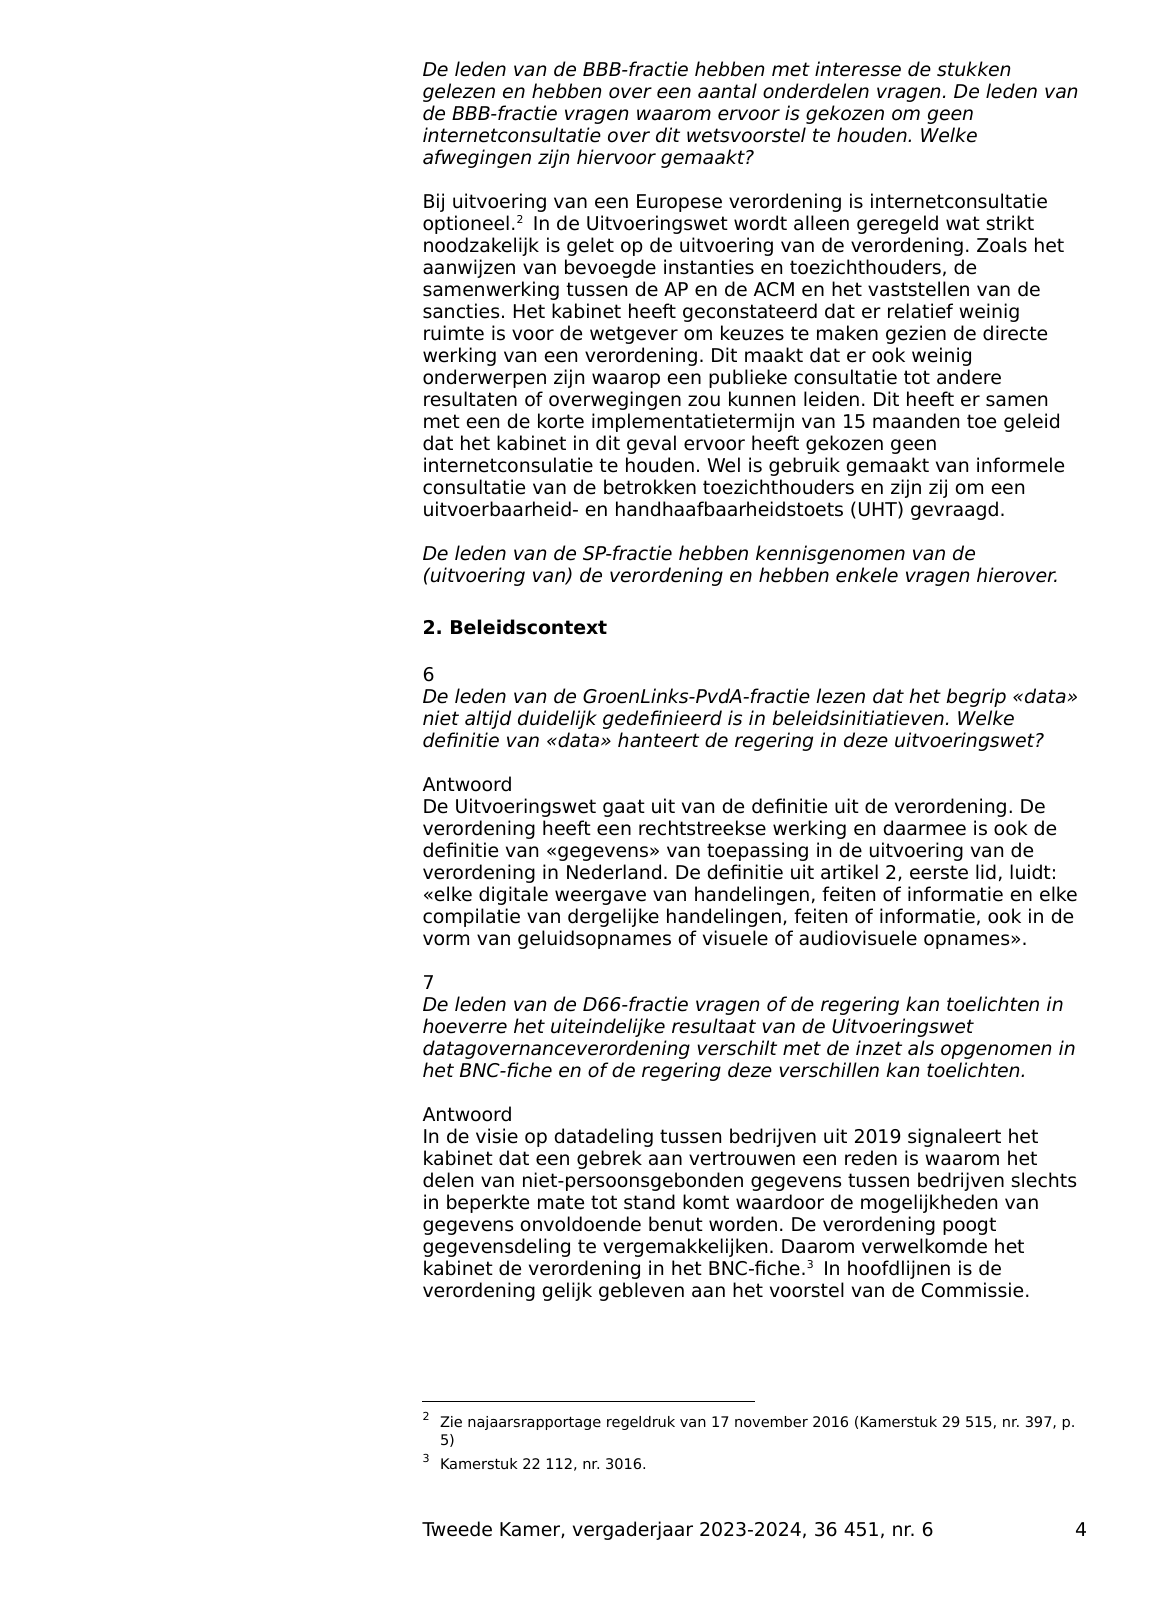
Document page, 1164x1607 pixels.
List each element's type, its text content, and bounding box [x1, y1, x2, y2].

text 6 [422, 664, 1087, 686]
text Antwoord [422, 774, 1087, 796]
text De leden van de BBB-fractie hebben met interesse de stukken gelezen en hebben over een aantal onderdelen vragen. De leden van de BBB-fractie vragen waarom ervoor is gekozen om geen internetconsultatie over dit wetsvoorstel te houden. Welke afwegingen zijn hiervoor gemaakt? [422, 59, 1087, 169]
text De leden van de D66-fractie vragen of de regering kan toelichten in hoeverre het uiteindelijke resultaat van de Uitvoeringswet datagovernanceverordening verschilt met de inzet als opgenomen in het BNC-fiche en of de regering deze verschillen kan toelichten. [422, 994, 1087, 1082]
text De leden van de GroenLinks-PvdA-fractie lezen dat het begrip «data» niet altijd duidelijk gedefinieerd is in beleidsinitiatieven. Welke definitie van «data» hanteert de regering in deze uitvoeringswet? [422, 686, 1087, 752]
text Kamerstuk 22 112, nr. 3016. [422, 1452, 1087, 1474]
subtitle 2. Beleidscontext [422, 617, 1087, 639]
text De Uitvoeringswet gaat uit van de definitie uit de verordening. De verordening heeft een rechtstreekse werking en daarmee is ook de definitie van «gegevens» van toepassing in de uitvoering van de verordening in Nederland. De definitie uit artikel 2, eerste lid, luidt: «elke digitale weergave van handelingen, feiten of informatie en elke compilatie van dergelijke handelingen, feiten of informatie, ook in de vorm van geluidsopnames of visuele of audiovisuele opnames». [422, 796, 1087, 950]
text Bij uitvoering van een Europese verordening is internetconsultatie optioneel. In de Uitvoeringswet wordt alleen geregeld wat strikt noodzakelijk is gelet op de uitvoering van de verordening. Zoals het aanwijzen van bevoegde instanties en toezichthouders, de samenwerking tussen de AP en de ACM en het vaststellen van de sancties. Het kabinet heeft geconstateerd dat er relatief weinig ruimte is voor de wetgever om keuzes te maken gezien de directe werking van een verordening. Dit maakt dat er ook weinig onderwerpen zijn waarop een publieke consultatie tot andere resultaten of overwegingen zou kunnen leiden. Dit heeft er samen met een de korte implementatietermijn van 15 maanden toe geleid dat het kabinet in dit geval ervoor heeft gekozen geen internetconsulatie te houden. Wel is gebruik gemaakt van informele consultatie van de betrokken toezichthouders en zijn zij om een uitvoerbaarheid- en handhaafbaarheidstoets (UHT) gevraagd. [422, 191, 1087, 521]
text De leden van de SP-fractie hebben kennisgenomen van de (uitvoering van) de verordening en hebben enkele vragen hierover. [422, 543, 1087, 587]
text In de visie op datadeling tussen bedrijven uit 2019 signaleert het kabinet dat een gebrek aan vertrouwen een reden is waarom het delen van niet-persoonsgebonden gegevens tussen bedrijven slechts in beperkte mate tot stand komt waardoor de mogelijkheden van gegevens onvoldoende benut worden. De verordening poogt gegevensdeling te vergemakkelijken. Daarom verwelkomde het kabinet de verordening in het BNC-fiche. In hoofdlijnen is de verordening gelijk gebleven aan het voorstel van de Commissie. [422, 1126, 1087, 1302]
text Zie najaarsrapportage regeldruk van 17 november 2016 (Kamerstuk 29 515, nr. 397, p. 5) [422, 1410, 1087, 1449]
text Antwoord [422, 1104, 1087, 1126]
text 7 [422, 972, 1087, 994]
